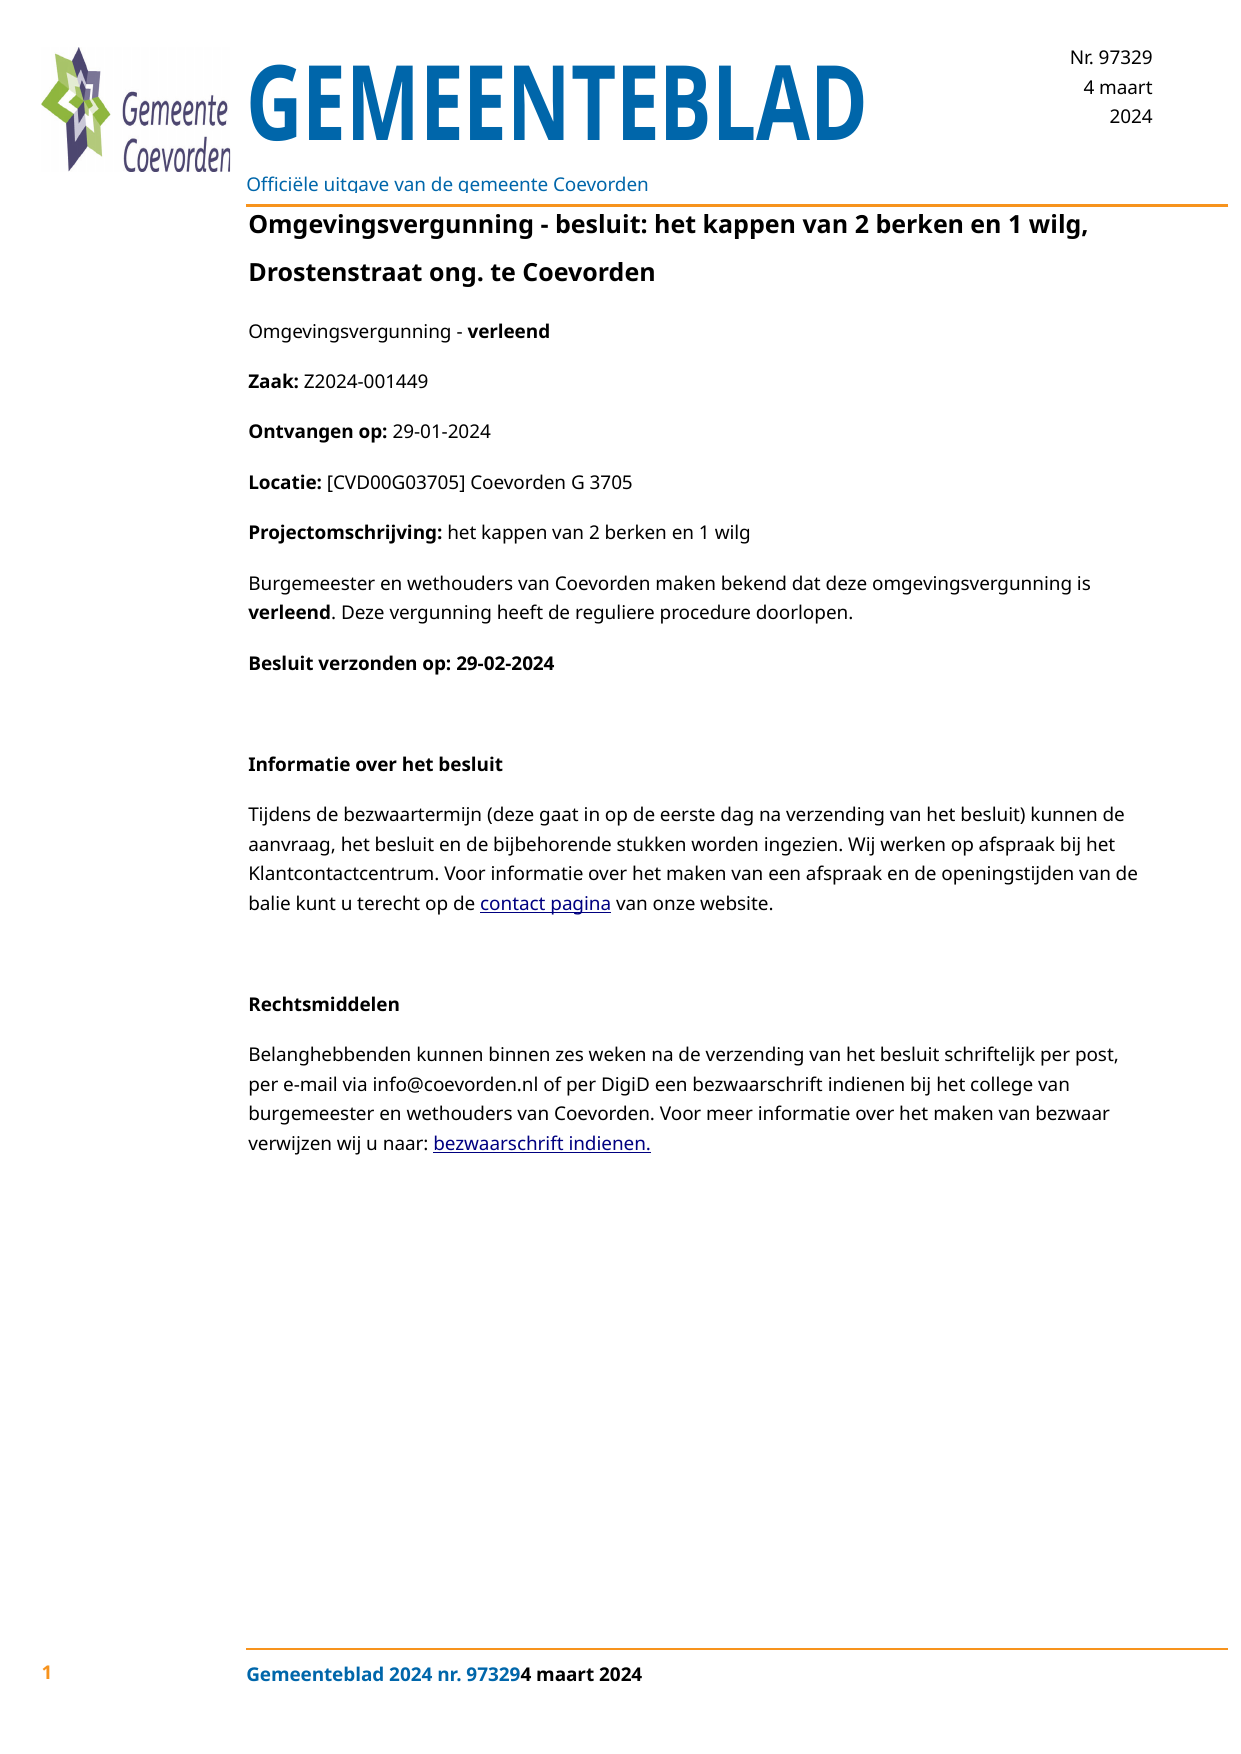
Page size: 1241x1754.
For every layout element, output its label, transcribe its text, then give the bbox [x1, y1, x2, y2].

text Locatie: [CVD00G03705] Coevorden G 3705 [248, 469, 1152, 495]
text Omgevingsvergunning - besluit: het kappen van 2 berken en 1 wilg, Drostenstraat ong. te Coevorden [248, 207, 1152, 288]
text Ontvangen op: 29-01-2024 [248, 419, 1152, 444]
picture [41, 47, 231, 172]
text Besluit verzonden op: 29-02-2024 [248, 650, 1152, 676]
text Belanghebbenden kunnen binnen zes weken na de verzending van het besluit schriftelijk per post, per e-mail via info@coevorden.nl of per DigiD een bezwaarschrift indienen bij het college van burgemeester en wethouders van Coevorden. Voor meer informatie over het maken van bezwaar verwijzen wij u naar: bezwaarschrift indienen. [248, 1041, 1152, 1156]
text Projectomschrijving: het kappen van 2 berken en 1 wilg [248, 519, 1152, 545]
text Tijdens de bezwaartermijn (deze gaat in op de eerste dag na verzending van het besluit) kunnen de aanvraag, het besluit en de bijbehorende stukken worden ingezien. Wij werken op afspraak bij het Klantcontactcentrum. Voor informatie over het maken van een afspraak en de openingstijden van de balie kunt u terecht op de contact pagina van onze website. [248, 801, 1152, 916]
text Zaak: Z2024-001449 [248, 368, 1152, 394]
text Burgemeester en wethouders van Coevorden maken bekend dat deze omgevingsvergunning is verleend. Deze vergunning heeft de reguliere procedure doorlopen. [248, 570, 1152, 625]
text Rechtsmiddelen [248, 991, 1152, 1017]
text Informatie over het besluit [248, 751, 1152, 777]
text Omgevingsvergunning - verleend [248, 318, 1152, 344]
